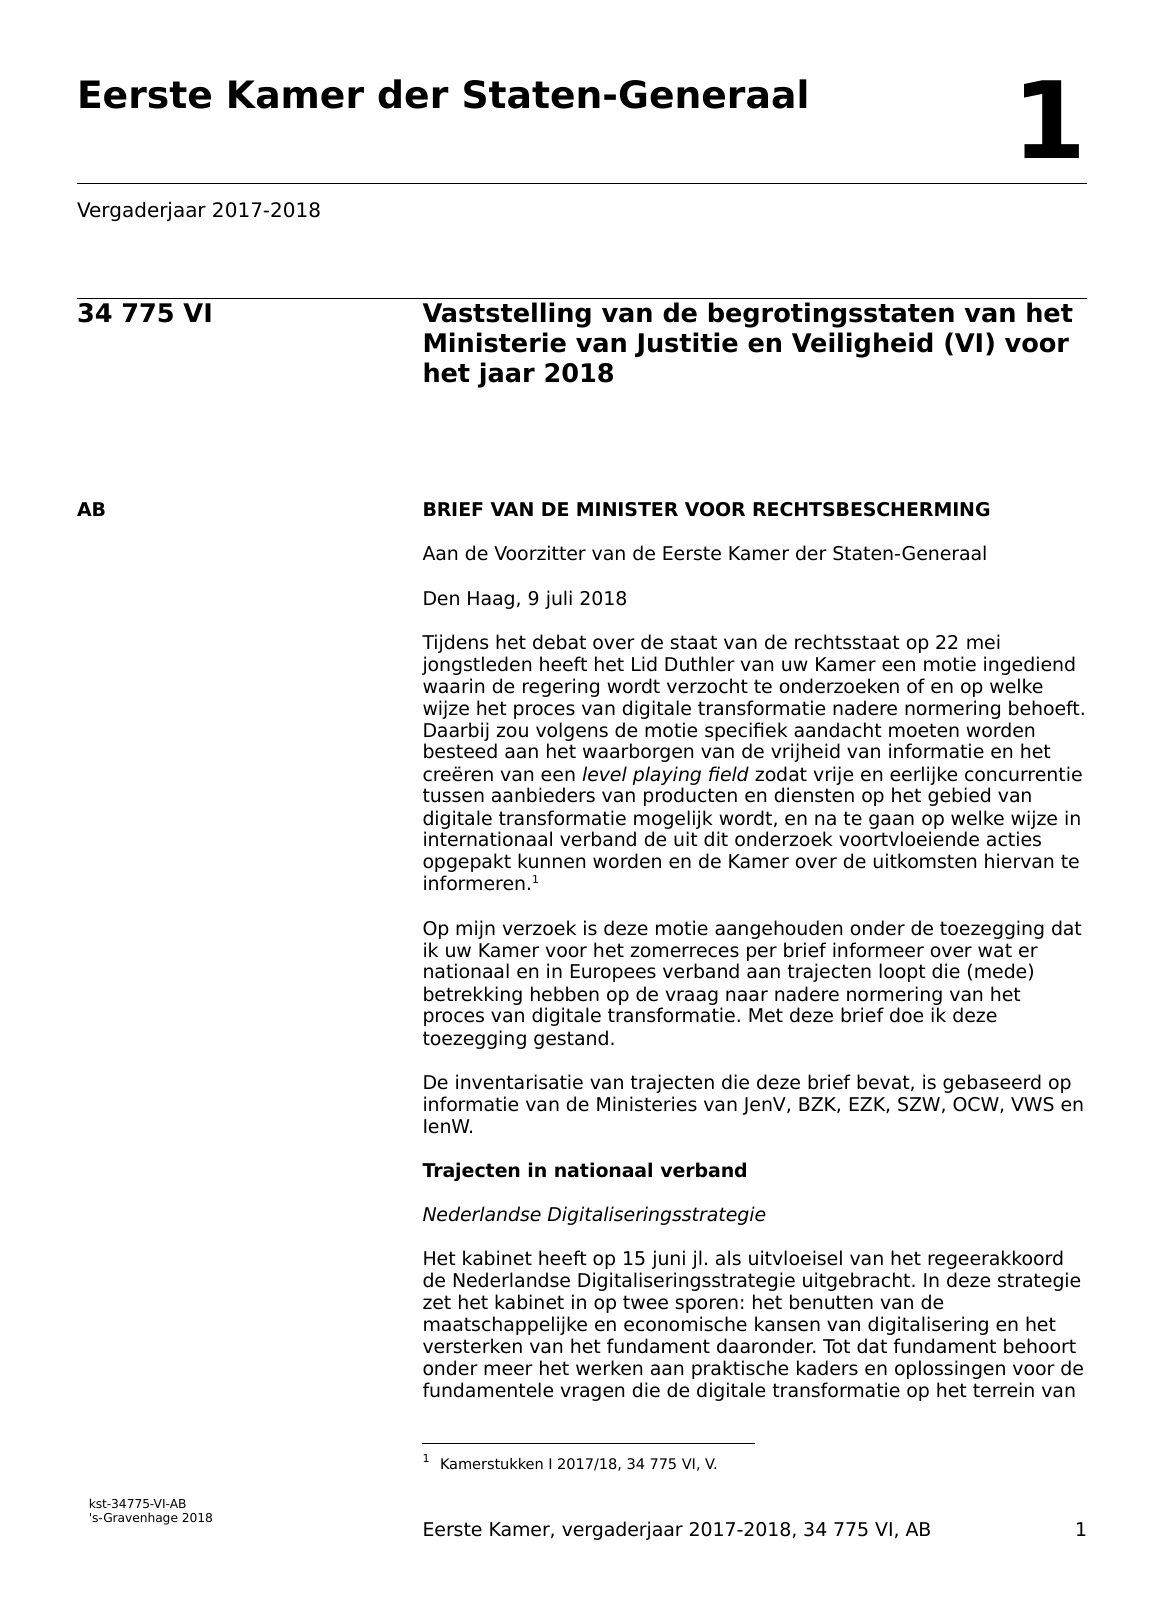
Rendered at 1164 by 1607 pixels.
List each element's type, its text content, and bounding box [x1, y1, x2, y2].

subtitle Trajecten in nationaal verband [422, 1160, 1087, 1182]
table_header Eerste Kamer der Staten-Generaal [77, 59, 886, 183]
subtitle Nederlandse Digitaliseringsstrategie [422, 1204, 1087, 1226]
table_header 1 [886, 59, 1087, 183]
text Op mijn verzoek is deze motie aangehouden onder de toezegging dat ik uw Kamer voor het zomerreces per brief informeer over wat er nationaal en in Europees verband aan trajecten loopt die (mede) betrekking hebben op de vraag naar nadere normering van het proces van digitale transformatie. Met deze brief doe ik deze toezegging gestand. [422, 917, 1087, 1049]
text Aan de Voorzitter van de Eerste Kamer der Staten-Generaal [422, 543, 1087, 565]
text 's-Gravenhage 2018 [88, 1511, 323, 1525]
text Den Haag, 9 juli 2018 [422, 587, 1087, 609]
text kst-34775-VI-AB [88, 1497, 323, 1511]
text Kamerstukken I 2017/18, 34 775 VI, V. [422, 1452, 1087, 1474]
subtitle AB BRIEF VAN DE MINISTER VOOR RECHTSBESCHERMING [77, 499, 1087, 521]
table_cell Vergaderjaar 2017-2018 [77, 184, 1087, 298]
subtitle 34 775 VI Vaststelling van de begrotingsstaten van het Ministerie van Justitie en Veiligheid (VI) voor het jaar 2018 [77, 299, 1087, 388]
text Het kabinet heeft op 15 juni jl. als uitvloeisel van het regeerakkoord de Nederlandse Digitaliseringsstrategie uitgebracht. In deze strategie zet het kabinet in op twee sporen: het benutten van de maatschappelijke en economische kansen van digitalisering en het versterken van het fundament daaronder. Tot dat fundament behoort onder meer het werken aan praktische kaders en oplossingen voor de fundamentele vragen die de digitale transformatie op het terrein van [422, 1248, 1087, 1402]
text Tijdens het debat over de staat van de rechtsstaat op 22 mei jongstleden heeft het Lid Duthler van uw Kamer een motie ingediend waarin de regering wordt verzocht te onderzoeken of en op welke wijze het proces van digitale transformatie nadere normering behoeft. Daarbij zou volgens de motie specifiek aandacht moeten worden besteed aan het waarborgen van de vrijheid van informatie en het creëren van een level playing field zodat vrije en eerlijke concurrentie tussen aanbieders van producten en diensten op het gebied van digitale transformatie mogelijk wordt, en na te gaan op welke wijze in internationaal verband de uit dit onderzoek voortvloeiende acties opgepakt kunnen worden en de Kamer over de uitkomsten hiervan te informeren. [422, 632, 1087, 895]
text De inventarisatie van trajecten die deze brief bevat, is gebaseerd op informatie van de Ministeries van JenV, BZK, EZK, SZW, OCW, VWS en IenW. [422, 1072, 1087, 1137]
